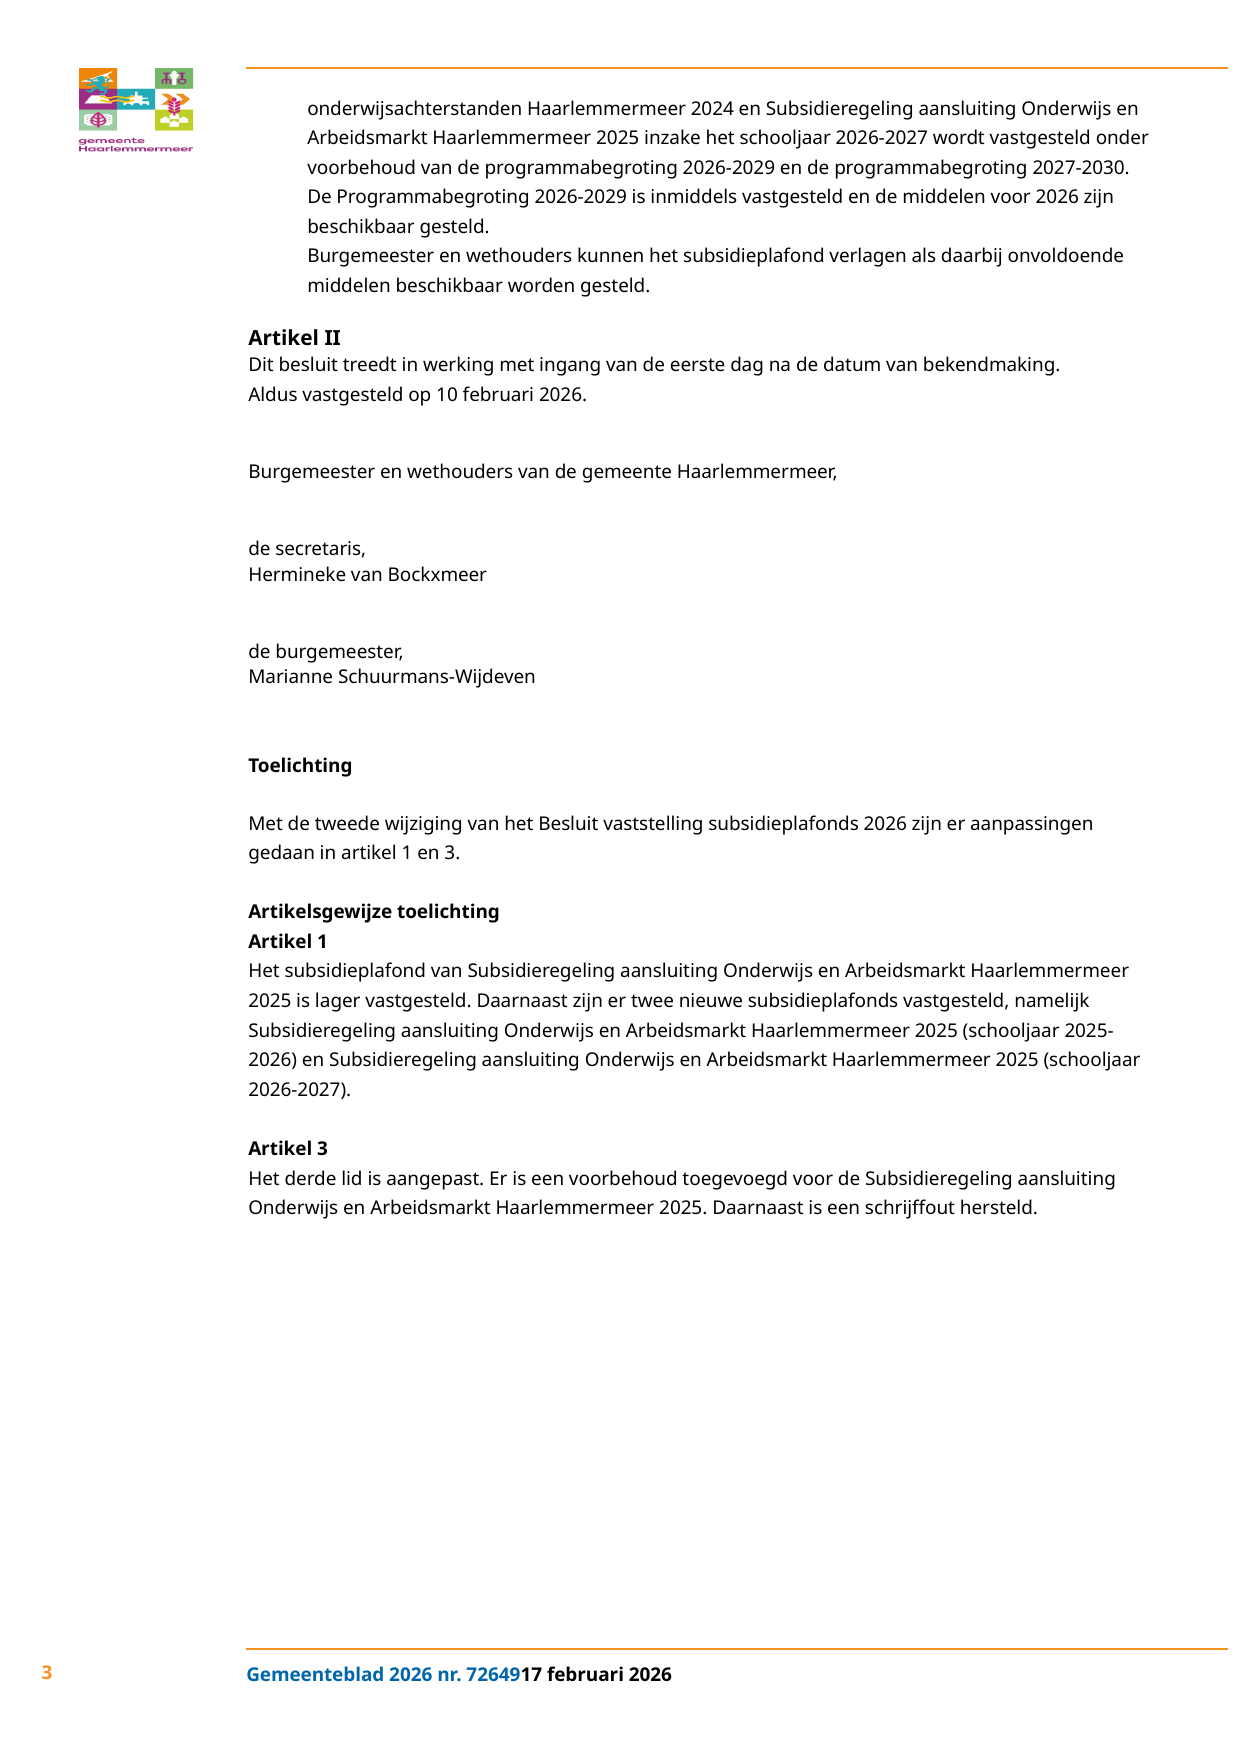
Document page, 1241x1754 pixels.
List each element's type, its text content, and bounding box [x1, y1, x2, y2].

text Hermineke van Bockxmeer [248, 561, 1152, 587]
text Burgemeester en wethouders van de gemeente Haarlemmermeer, [248, 458, 1152, 484]
text de secretaris, [248, 535, 1152, 561]
text Artikelsgewijze toelichting [248, 898, 1152, 924]
text Artikel 3 [248, 1135, 1152, 1161]
list Burgemeester en wethouders kunnen het subsidieplafond verlagen als daarbij onvoldoende middelen beschikbaar worden gesteld. [248, 243, 1152, 298]
text Dit besluit treedt in werking met ingang van de eerste dag na de datum van bekendmaking. [248, 351, 1152, 377]
text Met de tweede wijziging van het Besluit vaststelling subsidieplafonds 2026 zijn er aanpassingen gedaan in artikel 1 en 3. [248, 810, 1152, 865]
text Marianne Schuurmans-Wijdeven [248, 664, 1152, 689]
text Het subsidieplafond van Subsidieregeling aansluiting Onderwijs en Arbeidsmarkt Haarlemmermeer 2025 is lager vastgesteld. Daarnaast zijn er twee nieuwe subsidieplafonds vastgesteld, namelijk Subsidieregeling aansluiting Onderwijs en Arbeidsmarkt Haarlemmermeer 2025 (schooljaar 2025-2026) en Subsidieregeling aansluiting Onderwijs en Arbeidsmarkt Haarlemmermeer 2025 (schooljaar 2026-2027). [248, 958, 1152, 1102]
text Aldus vastgesteld op 10 februari 2026. [248, 381, 1152, 406]
text Artikel 1 [248, 928, 1152, 954]
list onderwijsachterstanden Haarlemmermeer 2024 en Subsidieregeling aansluiting Onderwijs en Arbeidsmarkt Haarlemmermeer 2025 inzake het schooljaar 2026-2027 wordt vastgesteld onder voorbehoud van de programmabegroting 2026-2029 en de programmabegroting 2027-2030. De Programmabegroting 2026-2029 is inmiddels vastgesteld en de middelen voor 2026 zijn beschikbaar gesteld. [248, 95, 1152, 239]
text Toelichting [248, 741, 1152, 781]
text Artikel II [248, 323, 1152, 351]
text de burgemeester, [248, 638, 1152, 664]
text Het derde lid is aangepast. Er is een voorbehoud toegevoegd voor de Subsidieregeling aansluiting Onderwijs en Arbeidsmarkt Haarlemmermeer 2025. Daarnaast is een schrijffout hersteld. [248, 1165, 1152, 1220]
picture [41, 47, 231, 172]
